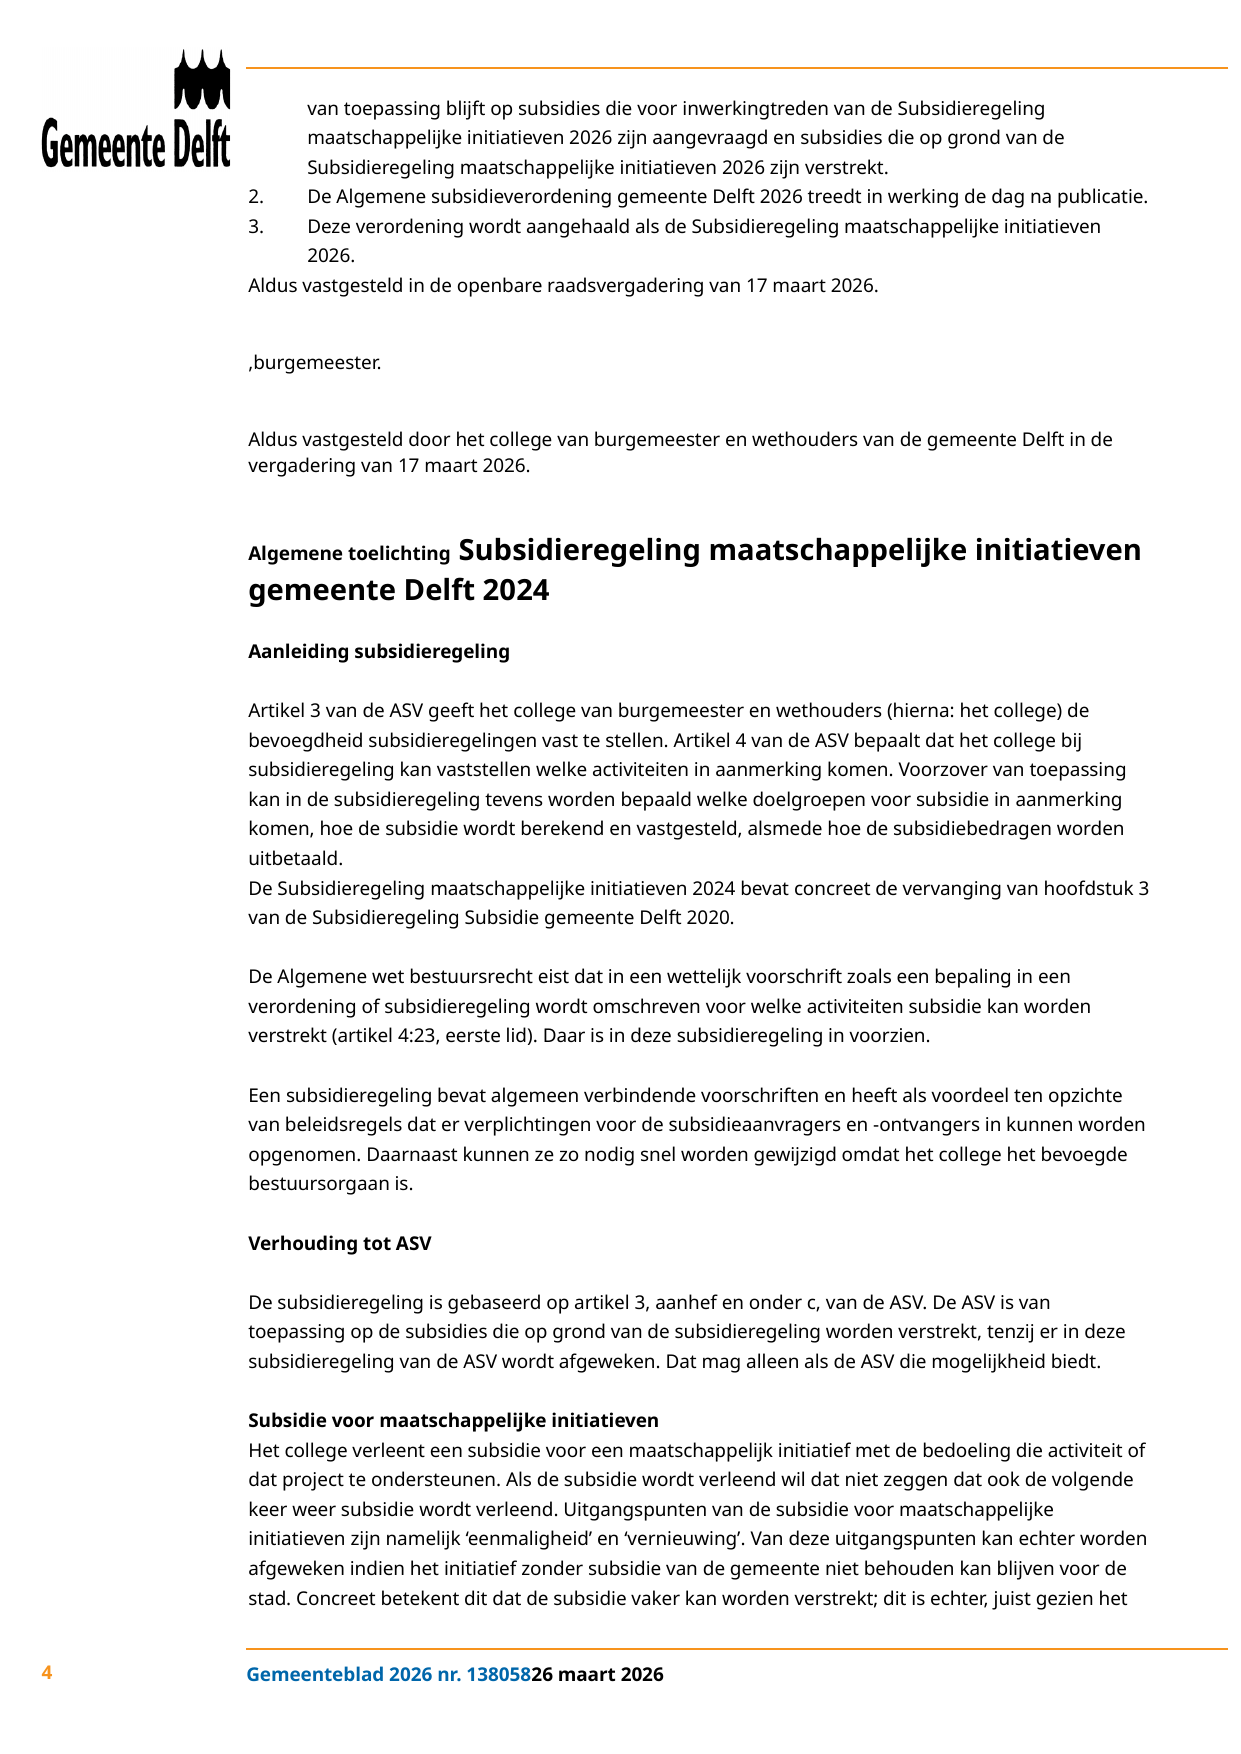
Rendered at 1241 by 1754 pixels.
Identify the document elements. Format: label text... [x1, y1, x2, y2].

list van toepassing blijft op subsidies die voor inwerkingtreden van de Subsidieregeling maatschappelijke initiatieven 2026 zijn aangevraagd en subsidies die op grond van de Subsidieregeling maatschappelijke initiatieven 2026 zijn verstrekt. [248, 95, 1152, 180]
text ,burgemeester. [248, 349, 1152, 375]
list Deze verordening wordt aangehaald als de Subsidieregeling maatschappelijke initiatieven 2026. [248, 213, 1152, 268]
text De subsidieregeling is gebaseerd op artikel 3, aanhef en onder c, van de ASV. De ASV is van toepassing op de subsidies die op grond van de subsidieregeling worden verstrekt, tenzij er in deze subsidieregeling van de ASV wordt afgeweken. Dat mag alleen als de ASV die mogelijkheid biedt. [248, 1289, 1152, 1374]
text Algemene toelichting Subsidieregeling maatschappelijke initiatieven gemeente Delft 2024 [248, 529, 1152, 609]
list De Algemene subsidieverordening gemeente Delft 2026 treedt in werking de dag na publicatie. [248, 183, 1152, 209]
picture [41, 47, 231, 172]
text De Algemene wet bestuursrecht eist dat in een wettelijk voorschrift zoals een bepaling in een verordening of subsidieregeling wordt omschreven voor welke activiteiten subsidie kan worden verstrekt (artikel 4:23, eerste lid). Daar is in deze subsidieregeling in voorzien. [248, 963, 1152, 1048]
text Het college verleent een subsidie voor een maatschappelijk initiatief met de bedoeling die activiteit of dat project te ondersteunen. Als de subsidie wordt verleend wil dat niet zeggen dat ook de volgende keer weer subsidie wordt verleend. Uitgangspunten van de subsidie voor maatschappelijke initiatieven zijn namelijk ‘eenmaligheid’ en ‘vernieuwing’. Van deze uitgangspunten kan echter worden afgeweken indien het initiatief zonder subsidie van de gemeente niet behouden kan blijven voor de stad. Concreet betekent dit dat de subsidie vaker kan worden verstrekt; dit is echter, juist gezien het [248, 1437, 1152, 1611]
text Een subsidieregeling bevat algemeen verbindende voorschriften en heeft als voordeel ten opzichte van beleidsregels dat er verplichtingen voor de subsidieaanvragers en -ontvangers in kunnen worden opgenomen. Daarnaast kunnen ze zo nodig snel worden gewijzigd omdat het college het bevoegde bestuursorgaan is. [248, 1082, 1152, 1196]
text Aanleiding subsidieregeling [248, 638, 1152, 664]
text Verhouding tot ASV [248, 1230, 1152, 1256]
text Aldus vastgesteld in de openbare raadsvergadering van 17 maart 2026. [248, 272, 1152, 298]
text Subsidie voor maatschappelijke initiatieven [248, 1407, 1152, 1433]
text Aldus vastgesteld door het college van burgemeester en wethouders van de gemeente Delft in de vergadering van 17 maart 2026. [248, 427, 1152, 478]
text De Subsidieregeling maatschappelijke initiatieven 2024 bevat concreet de vervanging van hoofdstuk 3 van de Subsidieregeling Subsidie gemeente Delft 2020. [248, 875, 1152, 930]
text Artikel 3 van de ASV geeft het college van burgemeester en wethouders (hierna: het college) de bevoegdheid subsidieregelingen vast te stellen. Artikel 4 van de ASV bepaalt dat het college bij subsidieregeling kan vaststellen welke activiteiten in aanmerking komen. Voorzover van toepassing kan in de subsidieregeling tevens worden bepaald welke doelgroepen voor subsidie in aanmerking komen, hoe de subsidie wordt berekend en vastgesteld, alsmede hoe de subsidiebedragen worden uitbetaald. [248, 697, 1152, 871]
